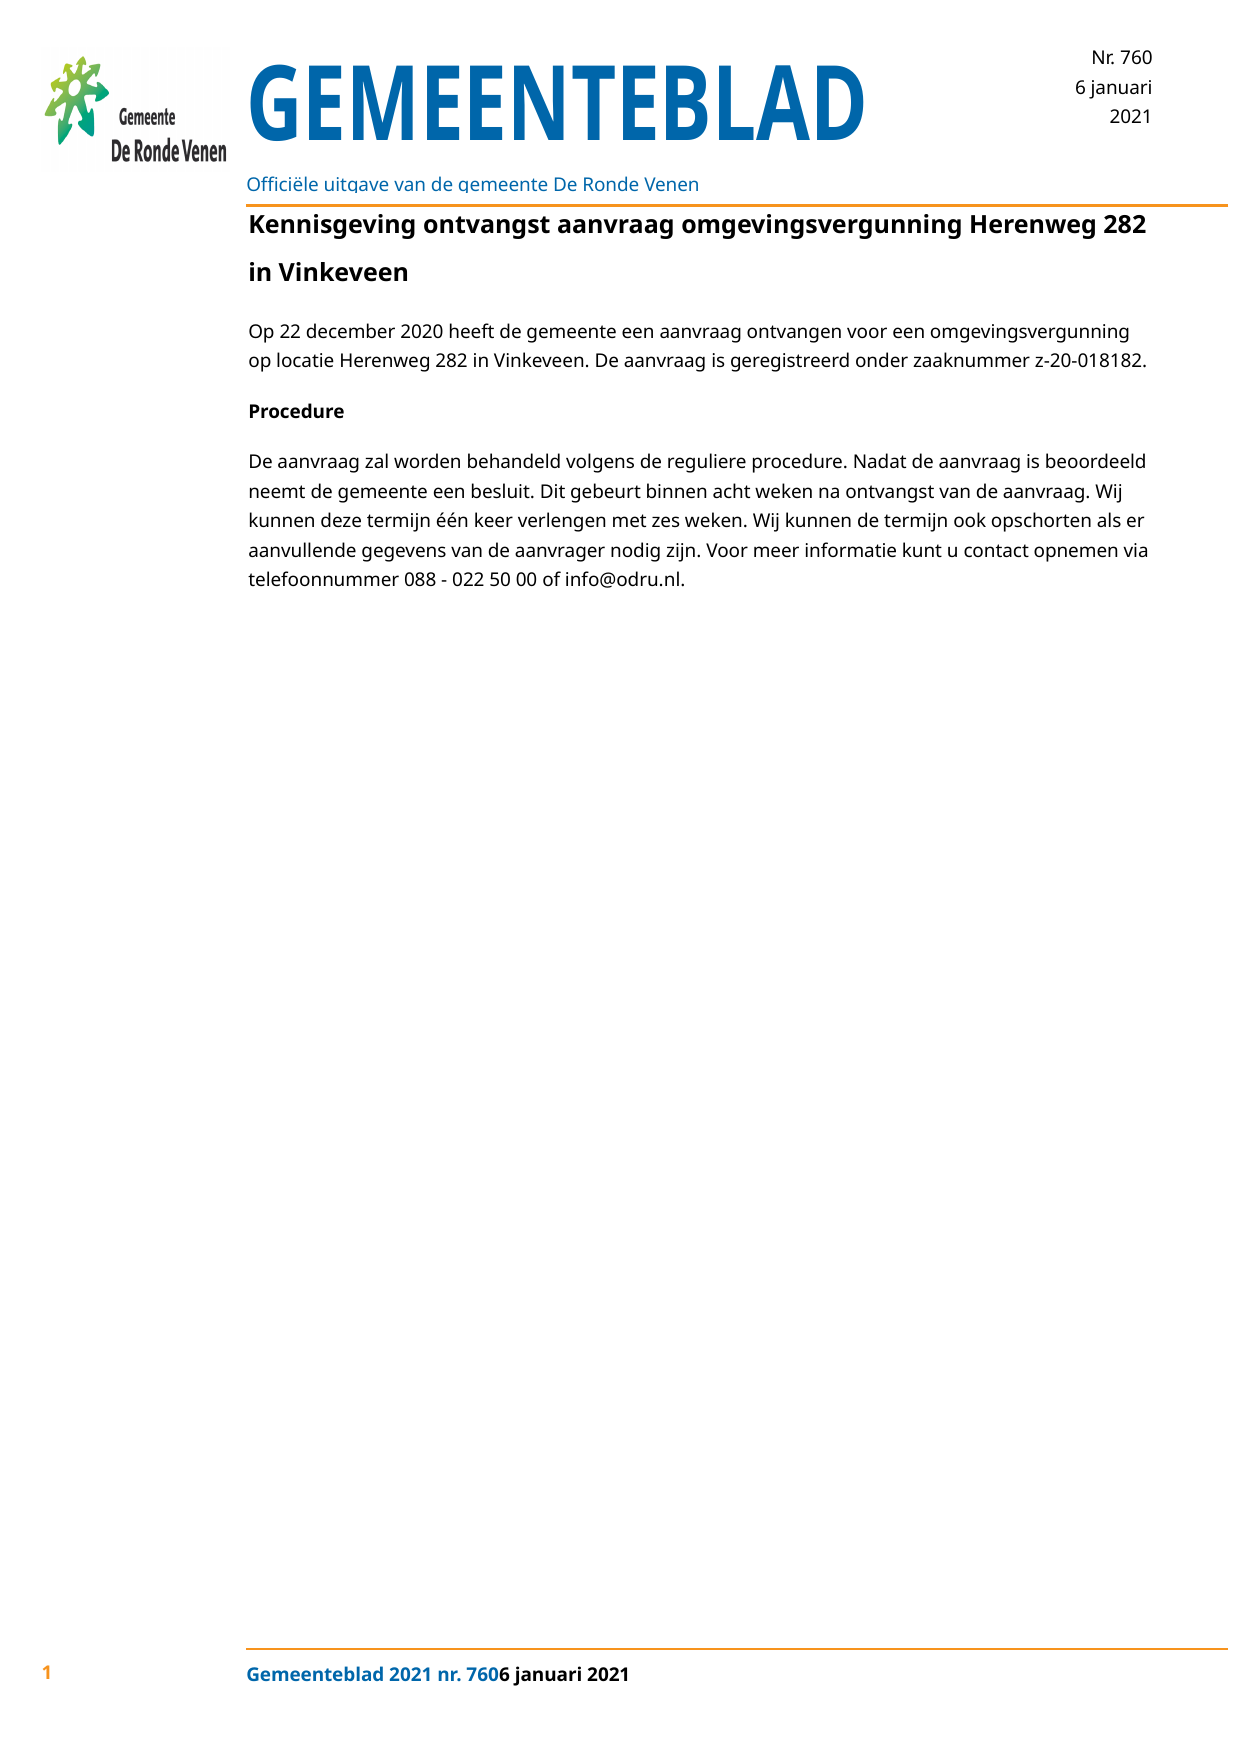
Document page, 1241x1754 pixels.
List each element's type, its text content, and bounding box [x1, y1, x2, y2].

picture [41, 47, 231, 172]
text Op 22 december 2020 heeft de gemeente een aanvraag ontvangen voor een omgevingsvergunning op locatie Herenweg 282 in Vinkeveen. De aanvraag is geregistreerd onder zaaknummer z-20-018182. [248, 318, 1152, 373]
text De aanvraag zal worden behandeld volgens de reguliere procedure. Nadat de aanvraag is beoordeeld neemt de gemeente een besluit. Dit gebeurt binnen acht weken na ontvangst van de aanvraag. Wij kunnen deze termijn één keer verlengen met zes weken. Wij kunnen de termijn ook opschorten als er aanvullende gegevens van de aanvrager nodig zijn. Voor meer informatie kunt u contact opnemen via telefoonnummer 088 - 022 50 00 of info@odru.nl. [248, 448, 1152, 592]
text Procedure [248, 398, 1152, 424]
text Kennisgeving ontvangst aanvraag omgevingsvergunning Herenweg 282 in Vinkeveen [248, 207, 1152, 288]
